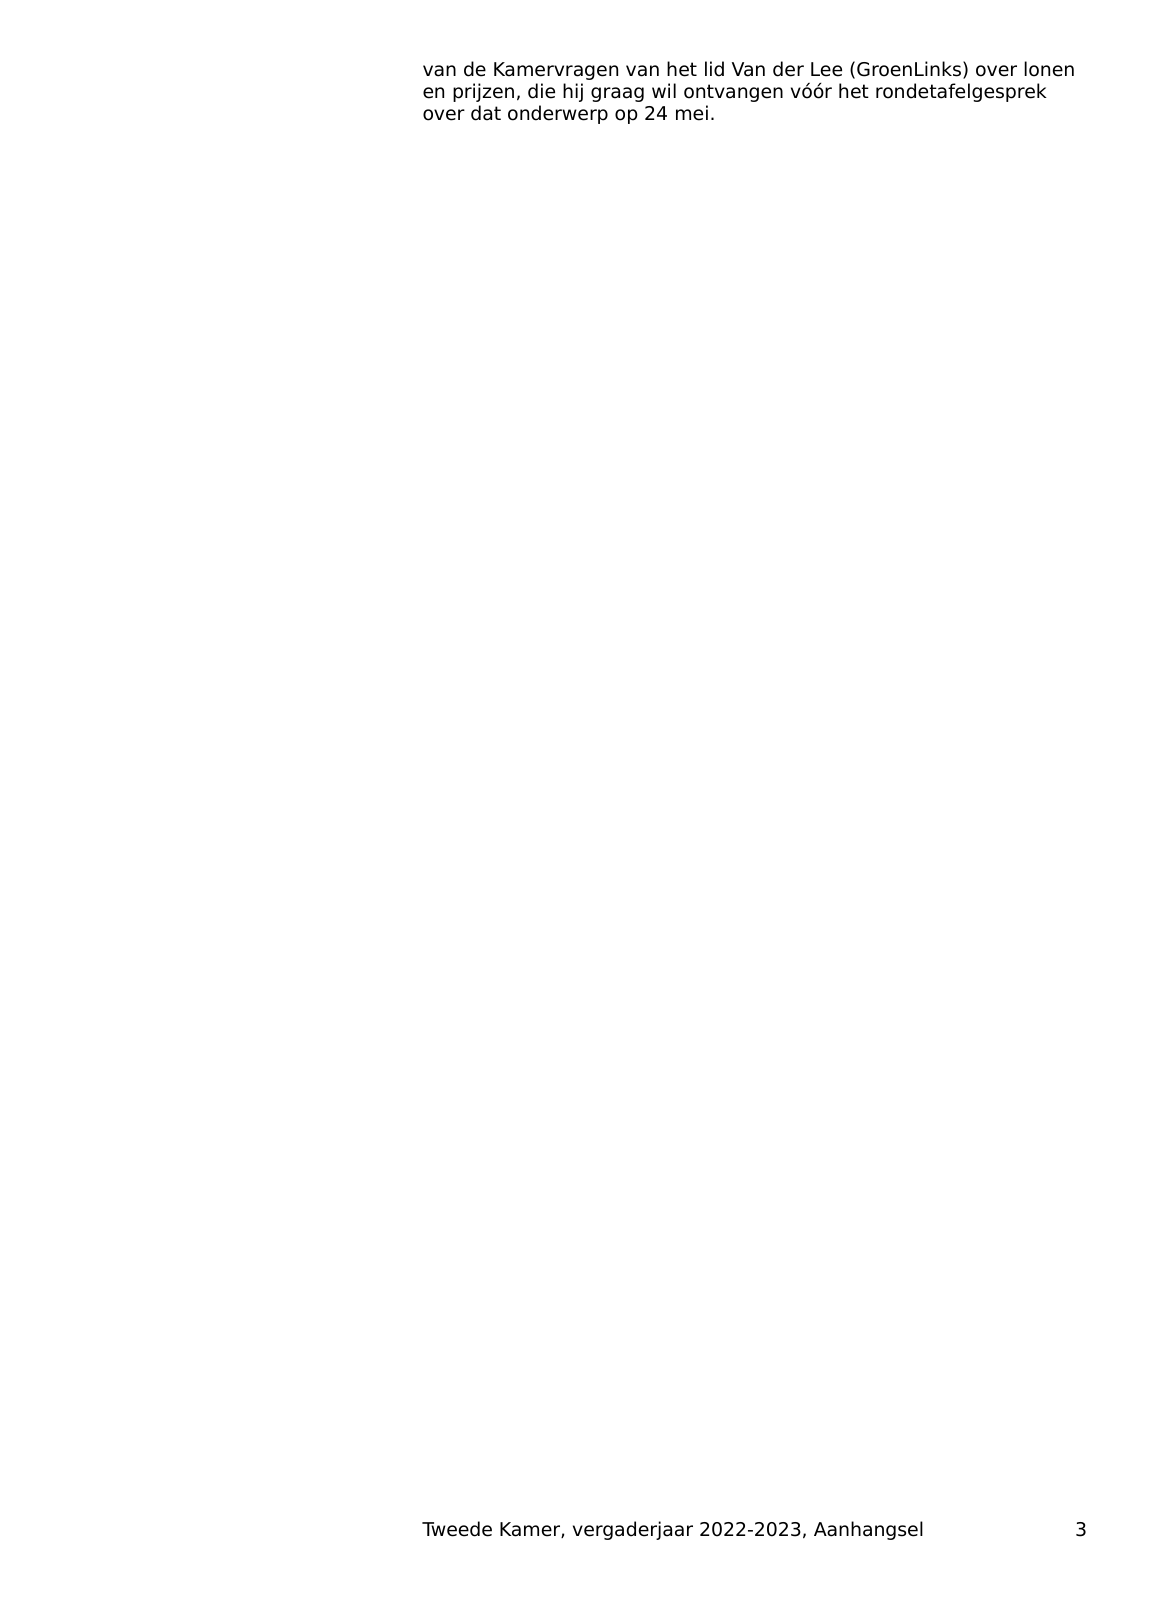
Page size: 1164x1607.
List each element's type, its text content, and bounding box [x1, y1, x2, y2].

text van de Kamervragen van het lid Van der Lee (GroenLinks) over lonen en prijzen, die hij graag wil ontvangen vóór het rondetafelgesprek over dat onderwerp op 24 mei. [422, 59, 1087, 125]
